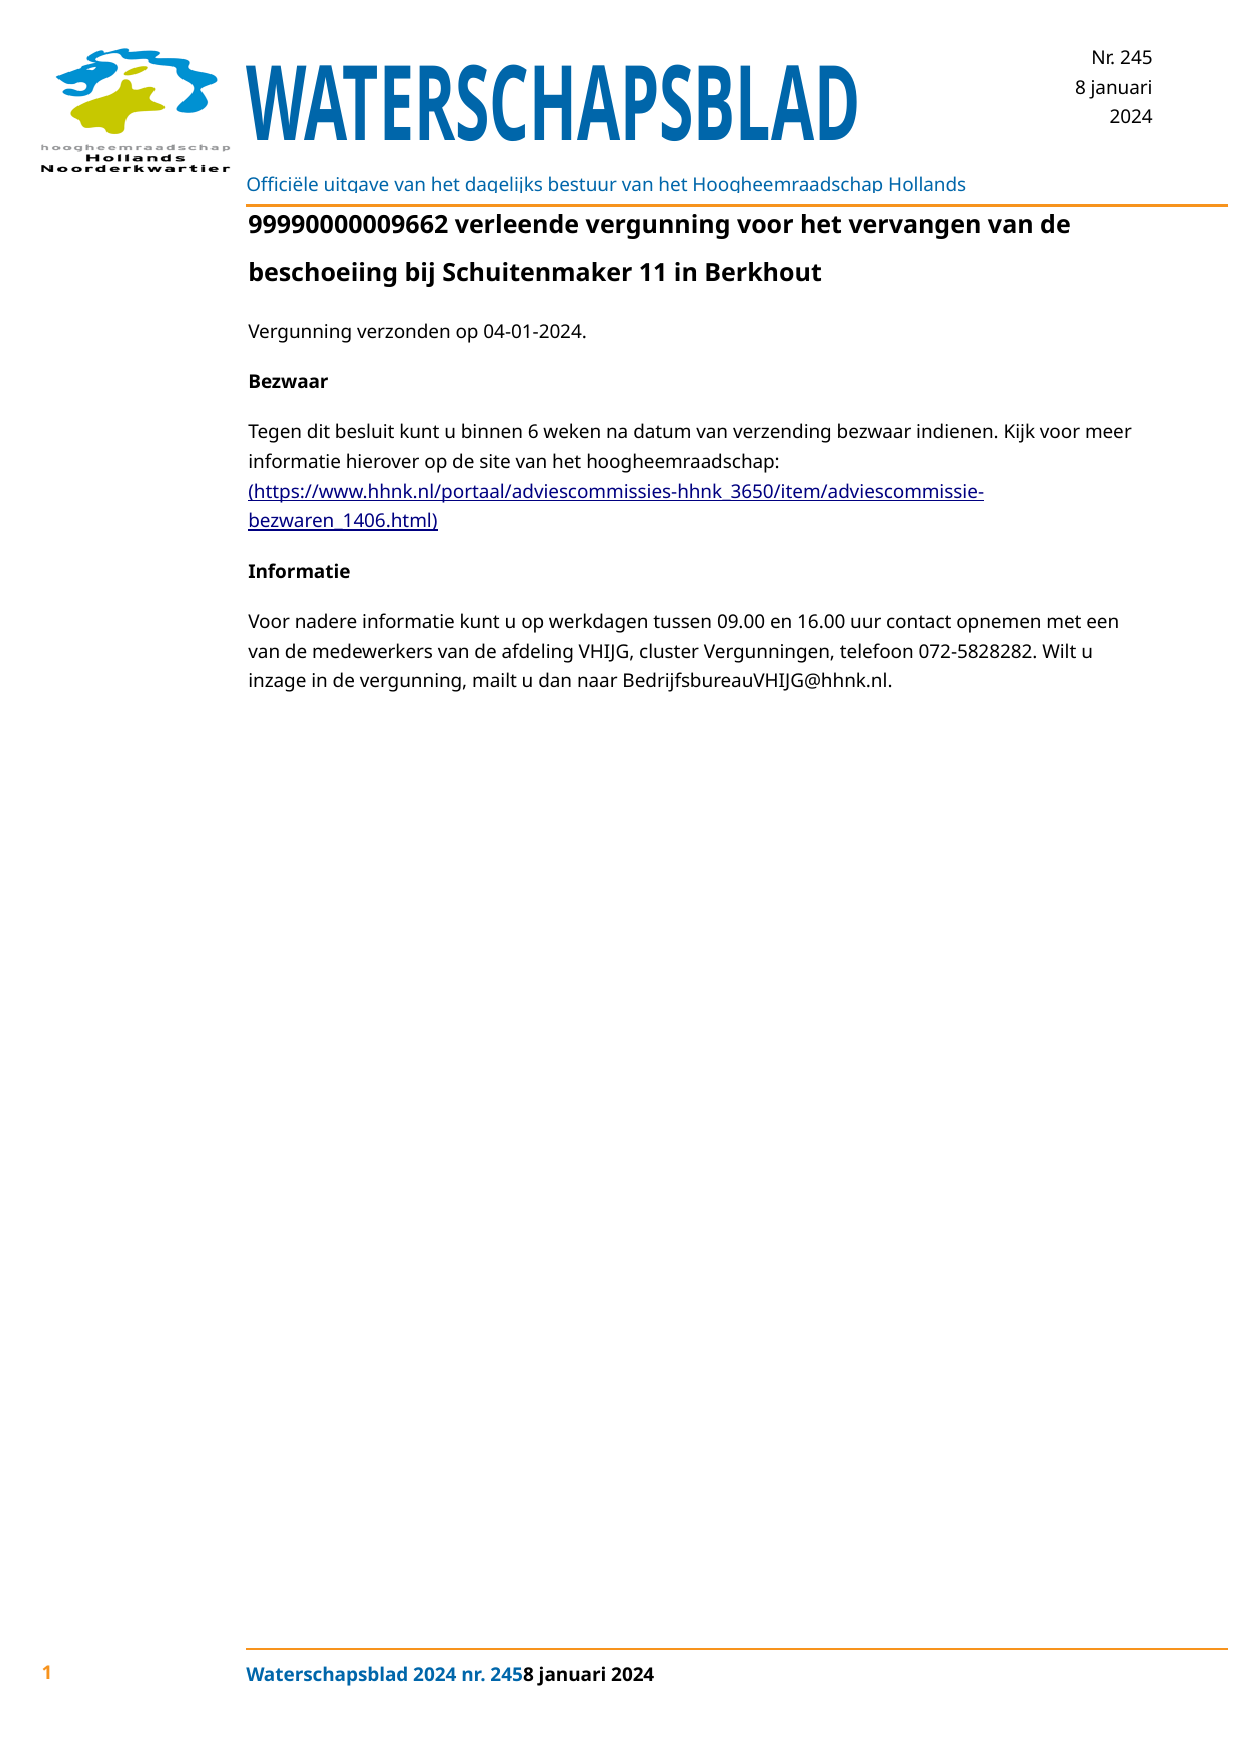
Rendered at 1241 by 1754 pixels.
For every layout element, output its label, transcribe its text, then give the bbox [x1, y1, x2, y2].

text Informatie [248, 558, 1152, 584]
text Voor nadere informatie kunt u op werkdagen tussen 09.00 en 16.00 uur contact opnemen met een van de medewerkers van de afdeling VHIJG, cluster Vergunningen, telefoon 072-5828282. Wilt u inzage in de vergunning, mailt u dan naar BedrijfsbureauVHIJG@hhnk.nl. [248, 608, 1152, 693]
text Bezwaar [248, 368, 1152, 394]
picture [41, 47, 231, 172]
text Tegen dit besluit kunt u binnen 6 weken na datum van verzending bezwaar indienen. Kijk voor meer informatie hierover op de site van het hoogheemraadschap: (https://www.hhnk.nl/portaal/adviescommissies-hhnk_3650/item/adviescommissie-bezwaren_1406.html) [248, 419, 1152, 533]
text Vergunning verzonden op 04-01-2024. [248, 318, 1152, 344]
text 99990000009662 verleende vergunning voor het vervangen van de beschoeiing bij Schuitenmaker 11 in Berkhout [248, 207, 1152, 288]
